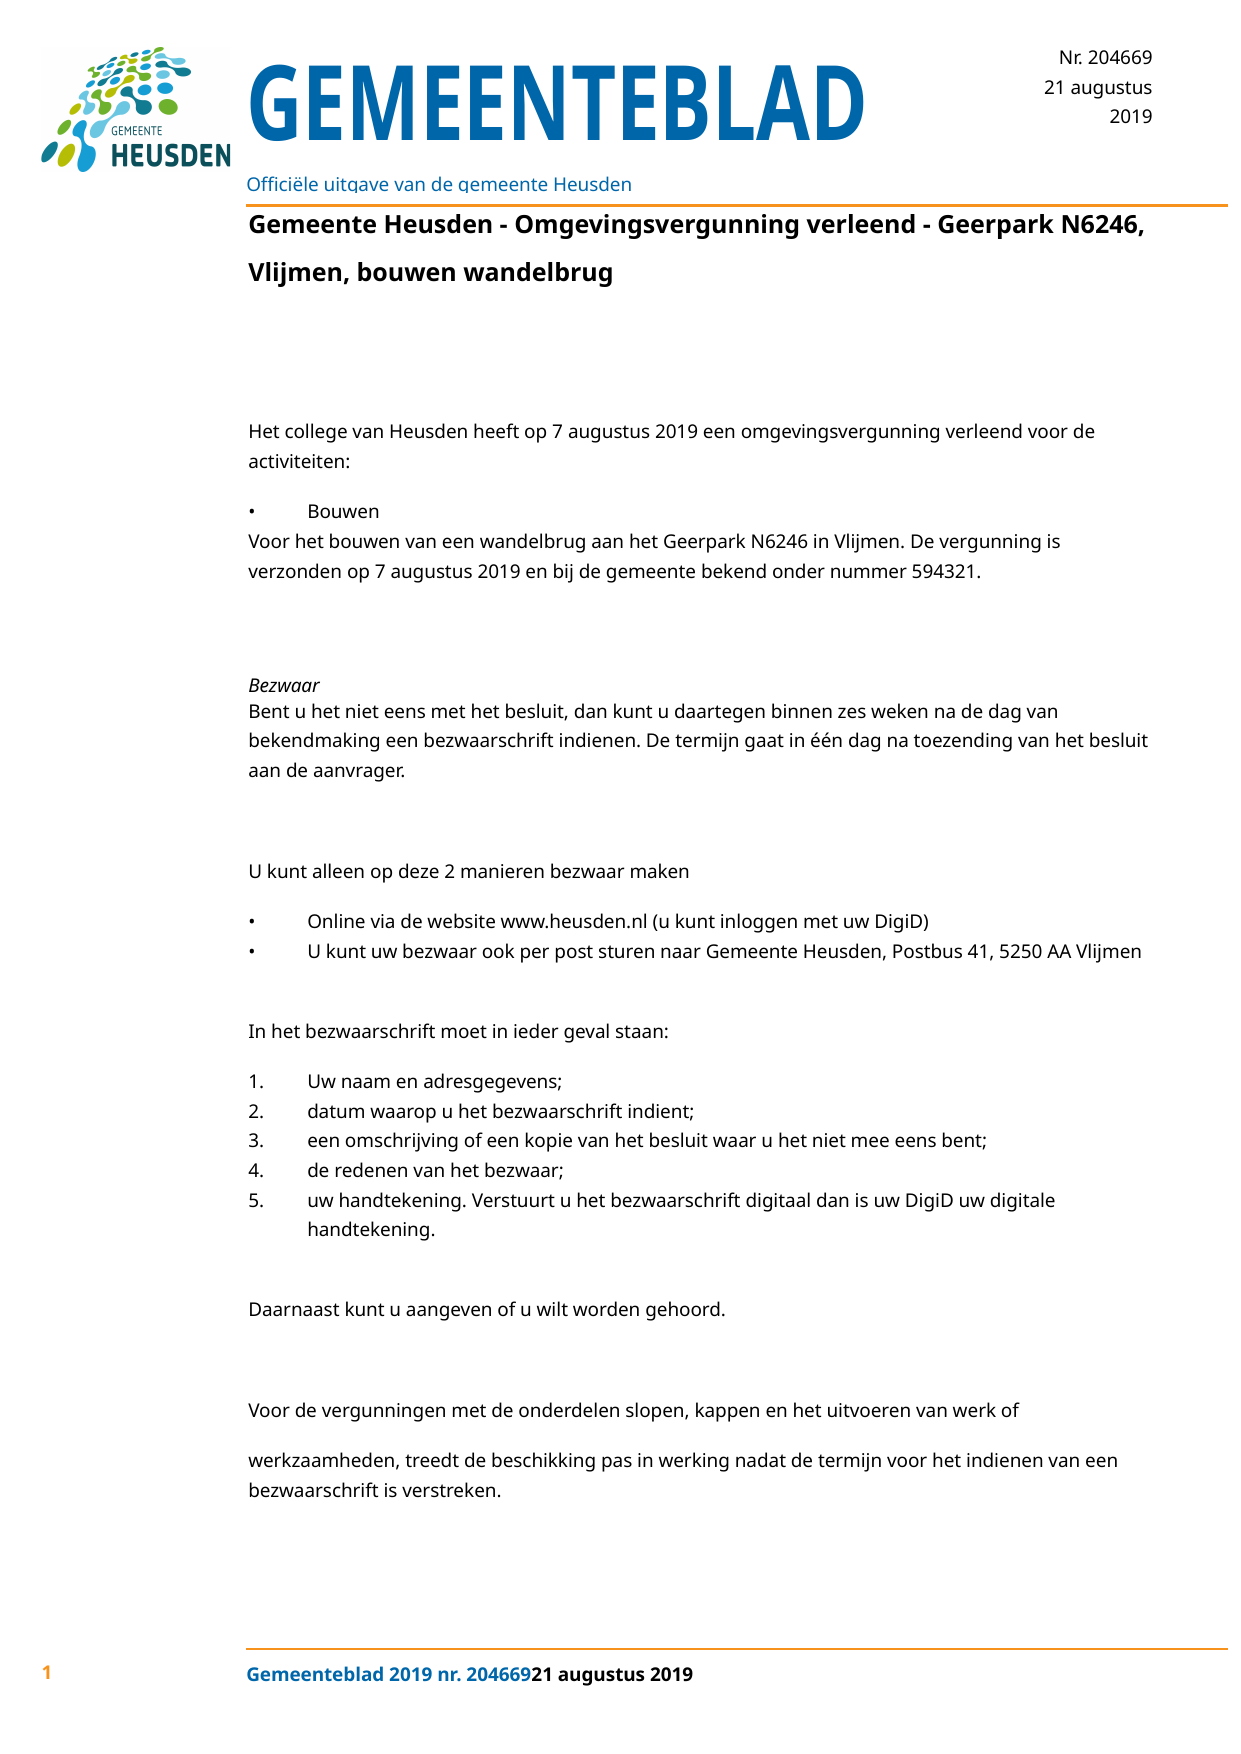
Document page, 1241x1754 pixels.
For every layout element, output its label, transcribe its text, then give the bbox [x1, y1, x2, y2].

text Gemeente Heusden - Omgevingsvergunning verleend - Geerpark N6246, Vlijmen, bouwen wandelbrug [248, 207, 1152, 288]
text Voor de vergunningen met de onderdelen slopen, kappen en het uitvoeren van werk of [248, 1397, 1152, 1423]
text Bent u het niet eens met het besluit, dan kunt u daartegen binnen zes weken na de dag van bekendmaking een bezwaarschrift indienen. De termijn gaat in één dag na toezending van het besluit aan de aanvrager. [248, 698, 1152, 783]
list de redenen van het bezwaar; [248, 1157, 1152, 1183]
list U kunt uw bezwaar ook per post sturen naar Gemeente Heusden, Postbus 41, 5250 AA Vlijmen [248, 938, 1152, 964]
list een omschrijving of een kopie van het besluit waar u het niet mee eens bent; [248, 1128, 1152, 1153]
text U kunt alleen op deze 2 manieren bezwaar maken [248, 858, 1152, 884]
list Bouwen [248, 499, 1152, 524]
list uw handtekening. Verstuurt u het bezwaarschrift digitaal dan is uw DigiD uw digitale handtekening. [248, 1187, 1152, 1242]
text Bezwaar [248, 672, 1152, 698]
picture [41, 47, 231, 172]
text Voor het bouwen van een wandelbrug aan het Geerpark N6246 in Vlijmen. De vergunning is verzonden op 7 augustus 2019 en bij de gemeente bekend onder nummer 594321. [248, 528, 1152, 584]
list Online via de website www.heusden.nl (u kunt inloggen met uw DigiD) [248, 908, 1152, 934]
text werkzaamheden, treedt de beschikking pas in werking nadat de termijn voor het indienen van een bezwaarschrift is verstreken. [248, 1448, 1152, 1503]
list datum waarop u het bezwaarschrift indient; [248, 1098, 1152, 1124]
text Daarnaast kunt u aangeven of u wilt worden gehoord. [248, 1296, 1152, 1322]
text In het bezwaarschrift moet in ieder geval staan: [248, 1018, 1152, 1044]
text Het college van Heusden heeft op 7 augustus 2019 een omgevingsvergunning verleend voor de activiteiten: [248, 419, 1152, 474]
list Uw naam en adresgegevens; [248, 1068, 1152, 1094]
